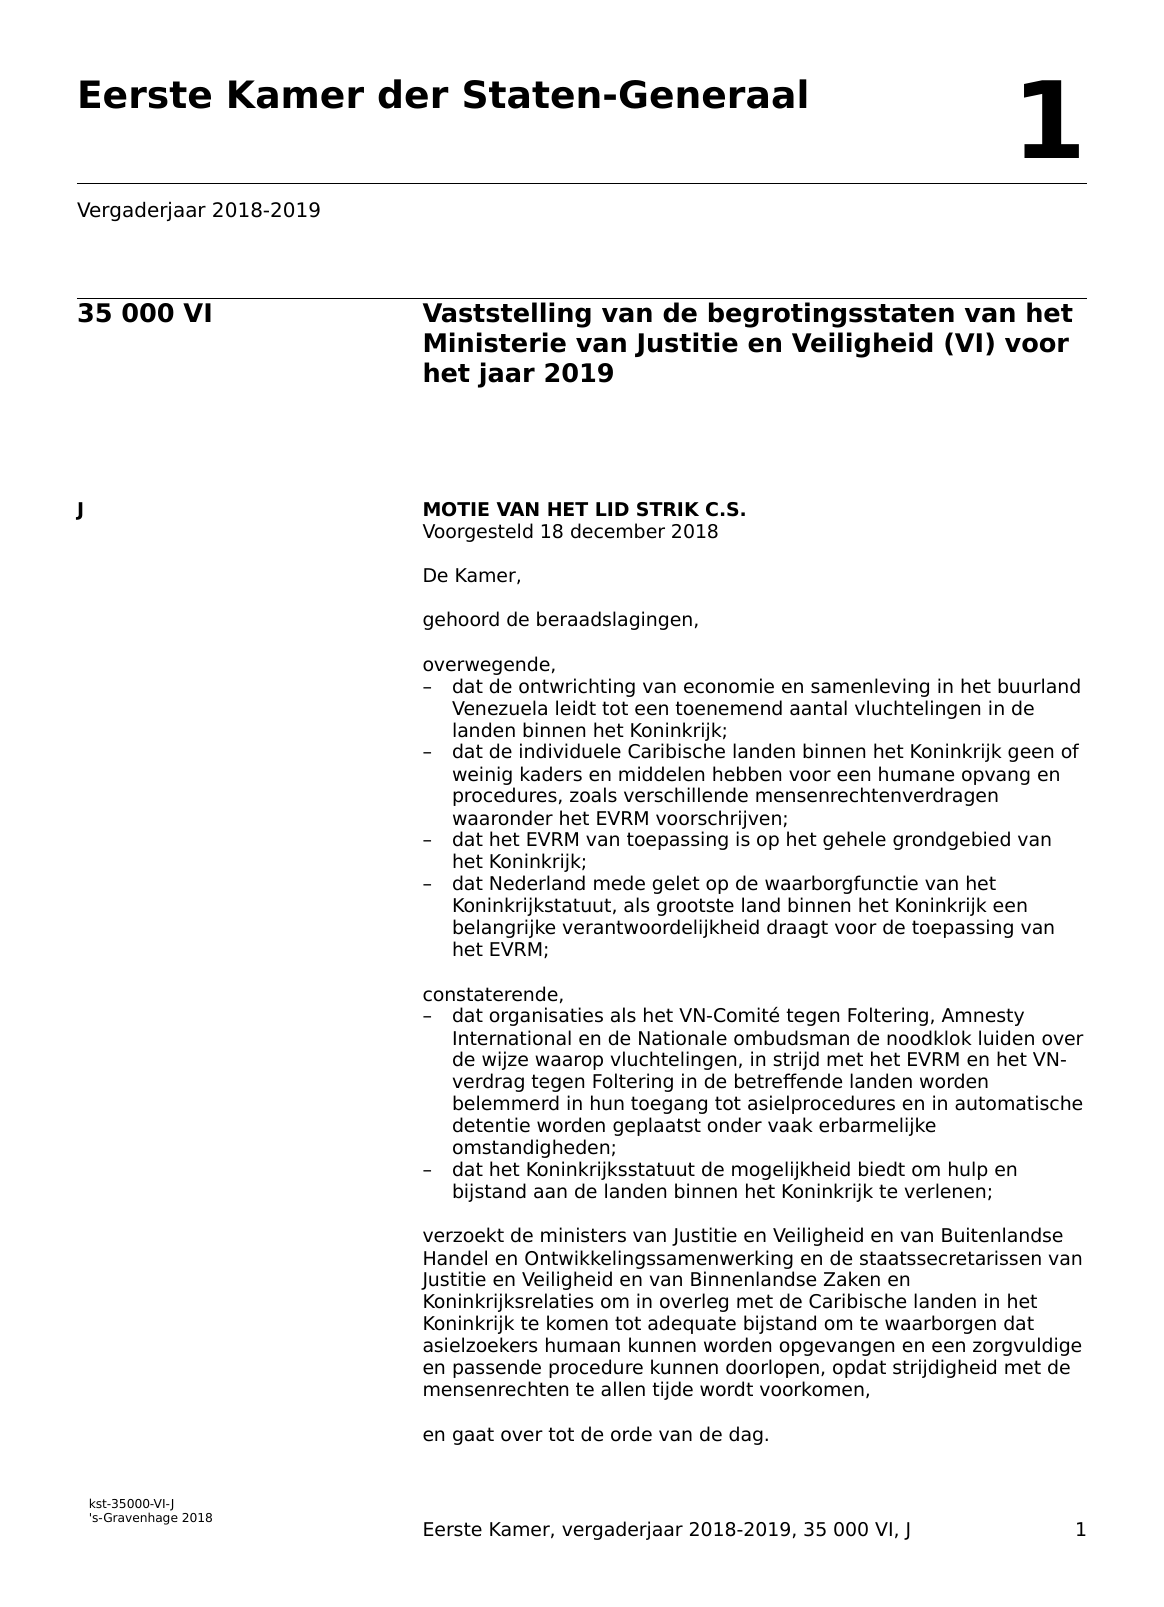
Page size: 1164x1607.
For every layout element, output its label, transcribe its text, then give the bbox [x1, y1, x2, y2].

text overwegende, [422, 653, 1087, 676]
subtitle J MOTIE VAN HET LID STRIK C.S. [77, 499, 1087, 521]
text – dat de ontwrichting van economie en samenleving in het buurland Venezuela leidt tot een toenemend aantal vluchtelingen in de landen binnen het Koninkrijk; [422, 676, 1087, 741]
text Voorgesteld 18 december 2018 [422, 521, 1087, 543]
text De Kamer, [422, 565, 1087, 587]
subtitle 35 000 VI Vaststelling van de begrotingsstaten van het Ministerie van Justitie en Veiligheid (VI) voor het jaar 2019 [77, 299, 1087, 388]
text – dat Nederland mede gelet op de waarborgfunctie van het Koninkrijkstatuut, als grootste land binnen het Koninkrijk een belangrijke verantwoordelijkheid draagt voor de toepassing van het EVRM; [422, 873, 1087, 961]
table_header Eerste Kamer der Staten-Generaal [77, 59, 886, 183]
text kst-35000-VI-J [88, 1497, 323, 1511]
text 's-Gravenhage 2018 [88, 1511, 323, 1525]
text – dat het EVRM van toepassing is op het gehele grondgebied van het Koninkrijk; [422, 829, 1087, 873]
text gehoord de beraadslagingen, [422, 609, 1087, 631]
text constaterende, [422, 983, 1087, 1005]
table_cell Vergaderjaar 2018-2019 [77, 184, 1087, 298]
text – dat de individuele Caribische landen binnen het Koninkrijk geen of weinig kaders en middelen hebben voor een humane opvang en procedures, zoals verschillende mensenrechtenverdragen waaronder het EVRM voorschrijven; [422, 741, 1087, 829]
text – dat organisaties als het VN-Comité tegen Foltering, Amnesty International en de Nationale ombudsman de noodklok luiden over de wijze waarop vluchtelingen, in strijd met het EVRM en het VN-verdrag tegen Foltering in de betreffende landen worden belemmerd in hun toegang tot asielprocedures en in automatische detentie worden geplaatst onder vaak erbarmelijke omstandigheden; [422, 1005, 1087, 1159]
text en gaat over tot de orde van de dag. [422, 1423, 1087, 1445]
table_header 1 [886, 59, 1087, 183]
text verzoekt de ministers van Justitie en Veiligheid en van Buitenlandse Handel en Ontwikkelingssamenwerking en de staatssecretarissen van Justitie en Veiligheid en van Binnenlandse Zaken en Koninkrijksrelaties om in overleg met de Caribische landen in het Koninkrijk te komen tot adequate bijstand om te waarborgen dat asielzoekers humaan kunnen worden opgevangen en een zorgvuldige en passende procedure kunnen doorlopen, opdat strijdigheid met de mensenrechten te allen tijde wordt voorkomen, [422, 1225, 1087, 1401]
text – dat het Koninkrijksstatuut de mogelijkheid biedt om hulp en bijstand aan de landen binnen het Koninkrijk te verlenen; [422, 1159, 1087, 1203]
